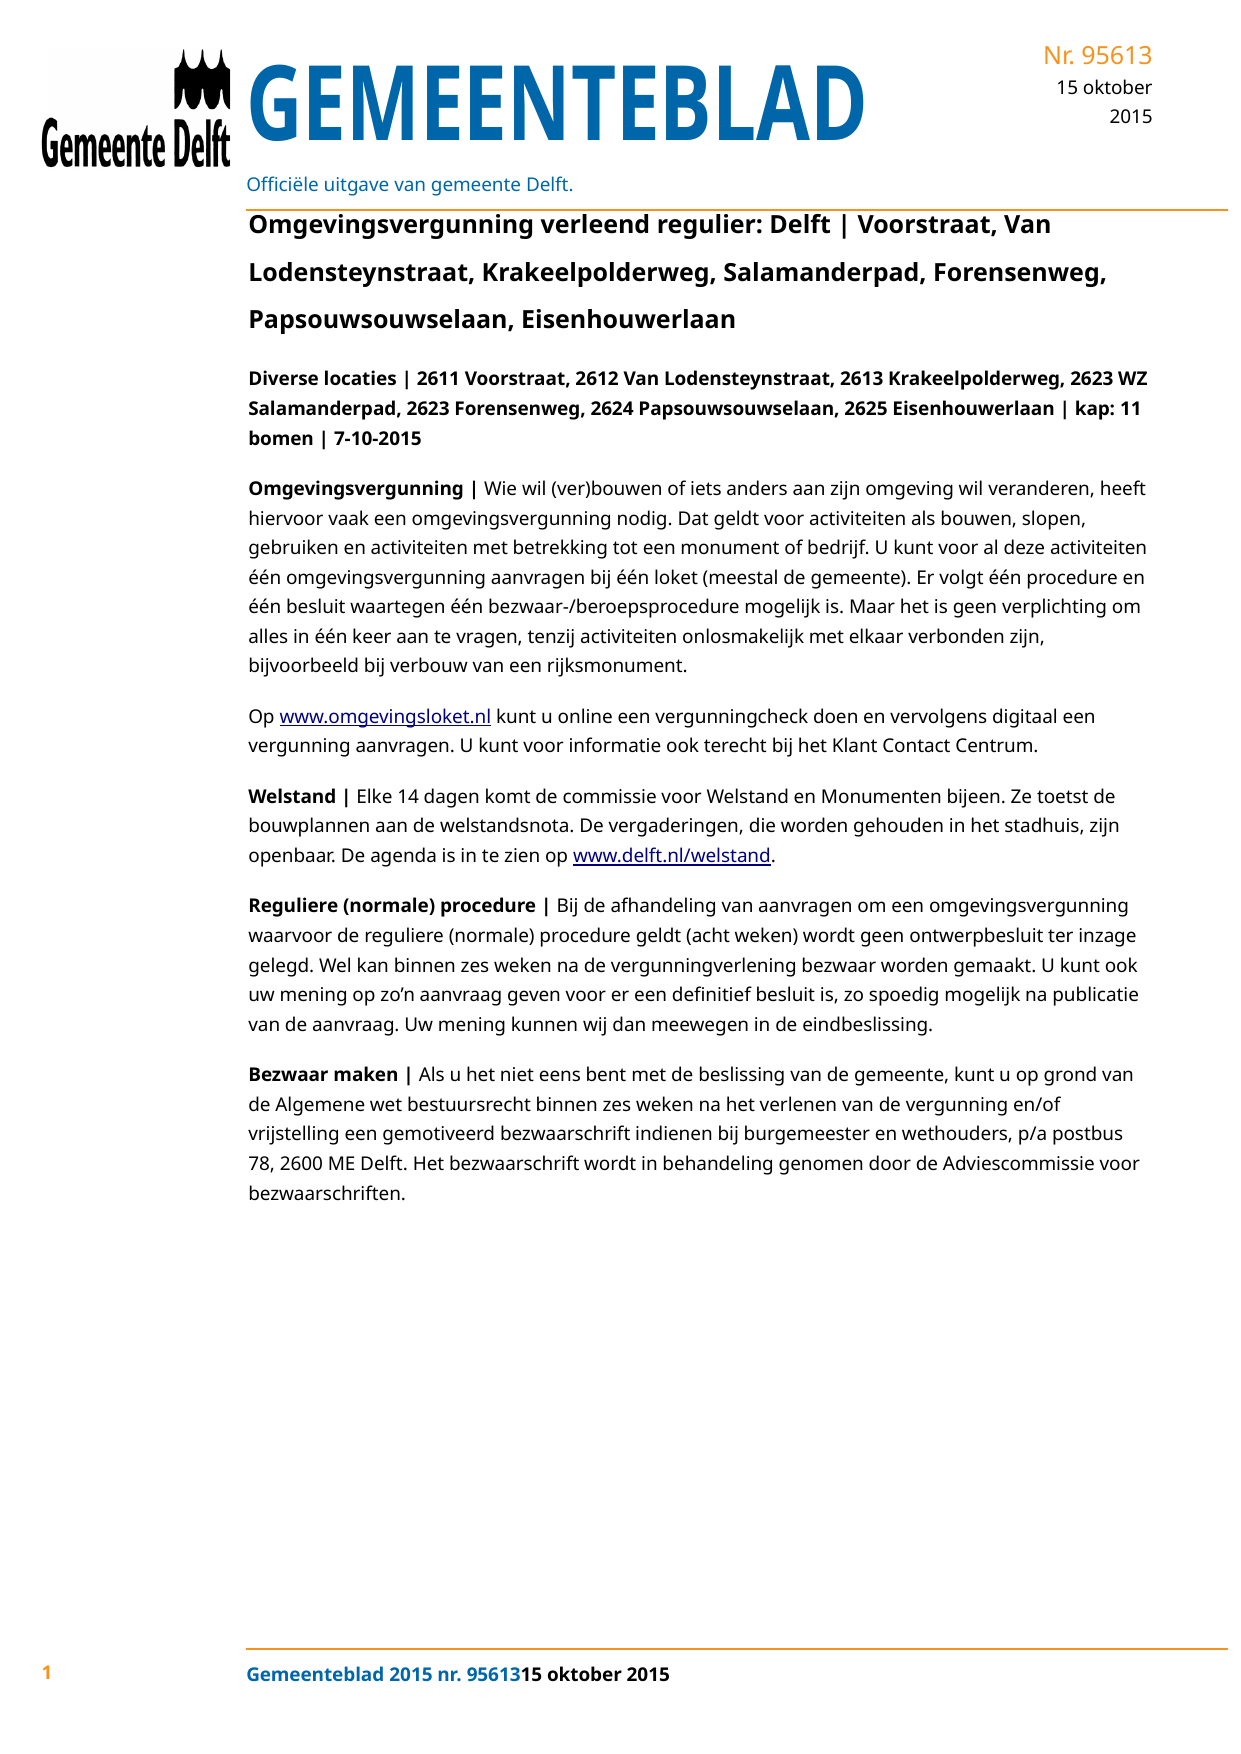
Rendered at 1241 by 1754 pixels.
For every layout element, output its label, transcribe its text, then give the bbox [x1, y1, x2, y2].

text Welstand | Elke 14 dagen komt de commissie voor Welstand en Monumenten bijeen. Ze toetst de bouwplannen aan de welstandsnota. De vergaderingen, die worden gehouden in het stadhuis, zijn openbaar. De agenda is in te zien op www.delft.nl/welstand. [248, 783, 1152, 868]
text Omgevingsvergunning | Wie wil (ver)bouwen of iets anders aan zijn omgeving wil veranderen, heeft hiervoor vaak een omgevingsvergunning nodig. Dat geldt voor activiteiten als bouwen, slopen, gebruiken en activiteiten met betrekking tot een monument of bedrijf. U kunt voor al deze activiteiten één omgevingsvergunning aanvragen bij één loket (meestal de gemeente). Er volgt één procedure en één besluit waartegen één bezwaar-/beroepsprocedure mogelijk is. Maar het is geen verplichting om alles in één keer aan te vragen, tenzij activiteiten onlosmakelijk met elkaar verbonden zijn, bijvoorbeeld bij verbouw van een rijksmonument. [248, 475, 1152, 678]
text Omgevingsvergunning verleend regulier: Delft | Voorstraat, Van Lodensteynstraat, Krakeelpolderweg, Salamanderpad, Forensenweg, Papsouwsouwselaan, Eisenhouwerlaan [248, 211, 1152, 336]
text Bezwaar maken | Als u het niet eens bent met de beslissing van de gemeente, kunt u op grond van de Algemene wet bestuursrecht binnen zes weken na het verlenen van de vergunning en/of vrijstelling een gemotiveerd bezwaarschrift indienen bij burgemeester en wethouders, p/a postbus 78, 2600 ME Delft. Het bezwaarschrift wordt in behandeling genomen door de Adviescommissie voor bezwaarschriften. [248, 1061, 1152, 1205]
text Reguliere (normale) procedure | Bij de afhandeling van aanvragen om een omgevingsvergunning waarvoor de reguliere (normale) procedure geldt (acht weken) wordt geen ontwerpbesluit ter inzage gelegd. Wel kan binnen zes weken na de vergunningverlening bezwaar worden gemaakt. U kunt ook uw mening op zo’n aanvraag geven voor er een definitief besluit is, zo spoedig mogelijk na publicatie van de aanvraag. Uw mening kunnen wij dan meewegen in de eindbeslissing. [248, 893, 1152, 1037]
text Diverse locaties | 2611 Voorstraat, 2612 Van Lodensteynstraat, 2613 Krakeelpolderweg, 2623 WZ Salamanderpad, 2623 Forensenweg, 2624 Papsouwsouwselaan, 2625 Eisenhouwerlaan | kap: 11 bomen | 7-10-2015 [248, 366, 1152, 450]
text Op www.omgevingsloket.nl kunt u online een vergunningcheck doen en vervolgens digitaal een vergunning aanvragen. U kunt voor informatie ook terecht bij het Klant Contact Centrum. [248, 703, 1152, 758]
picture [41, 47, 231, 172]
